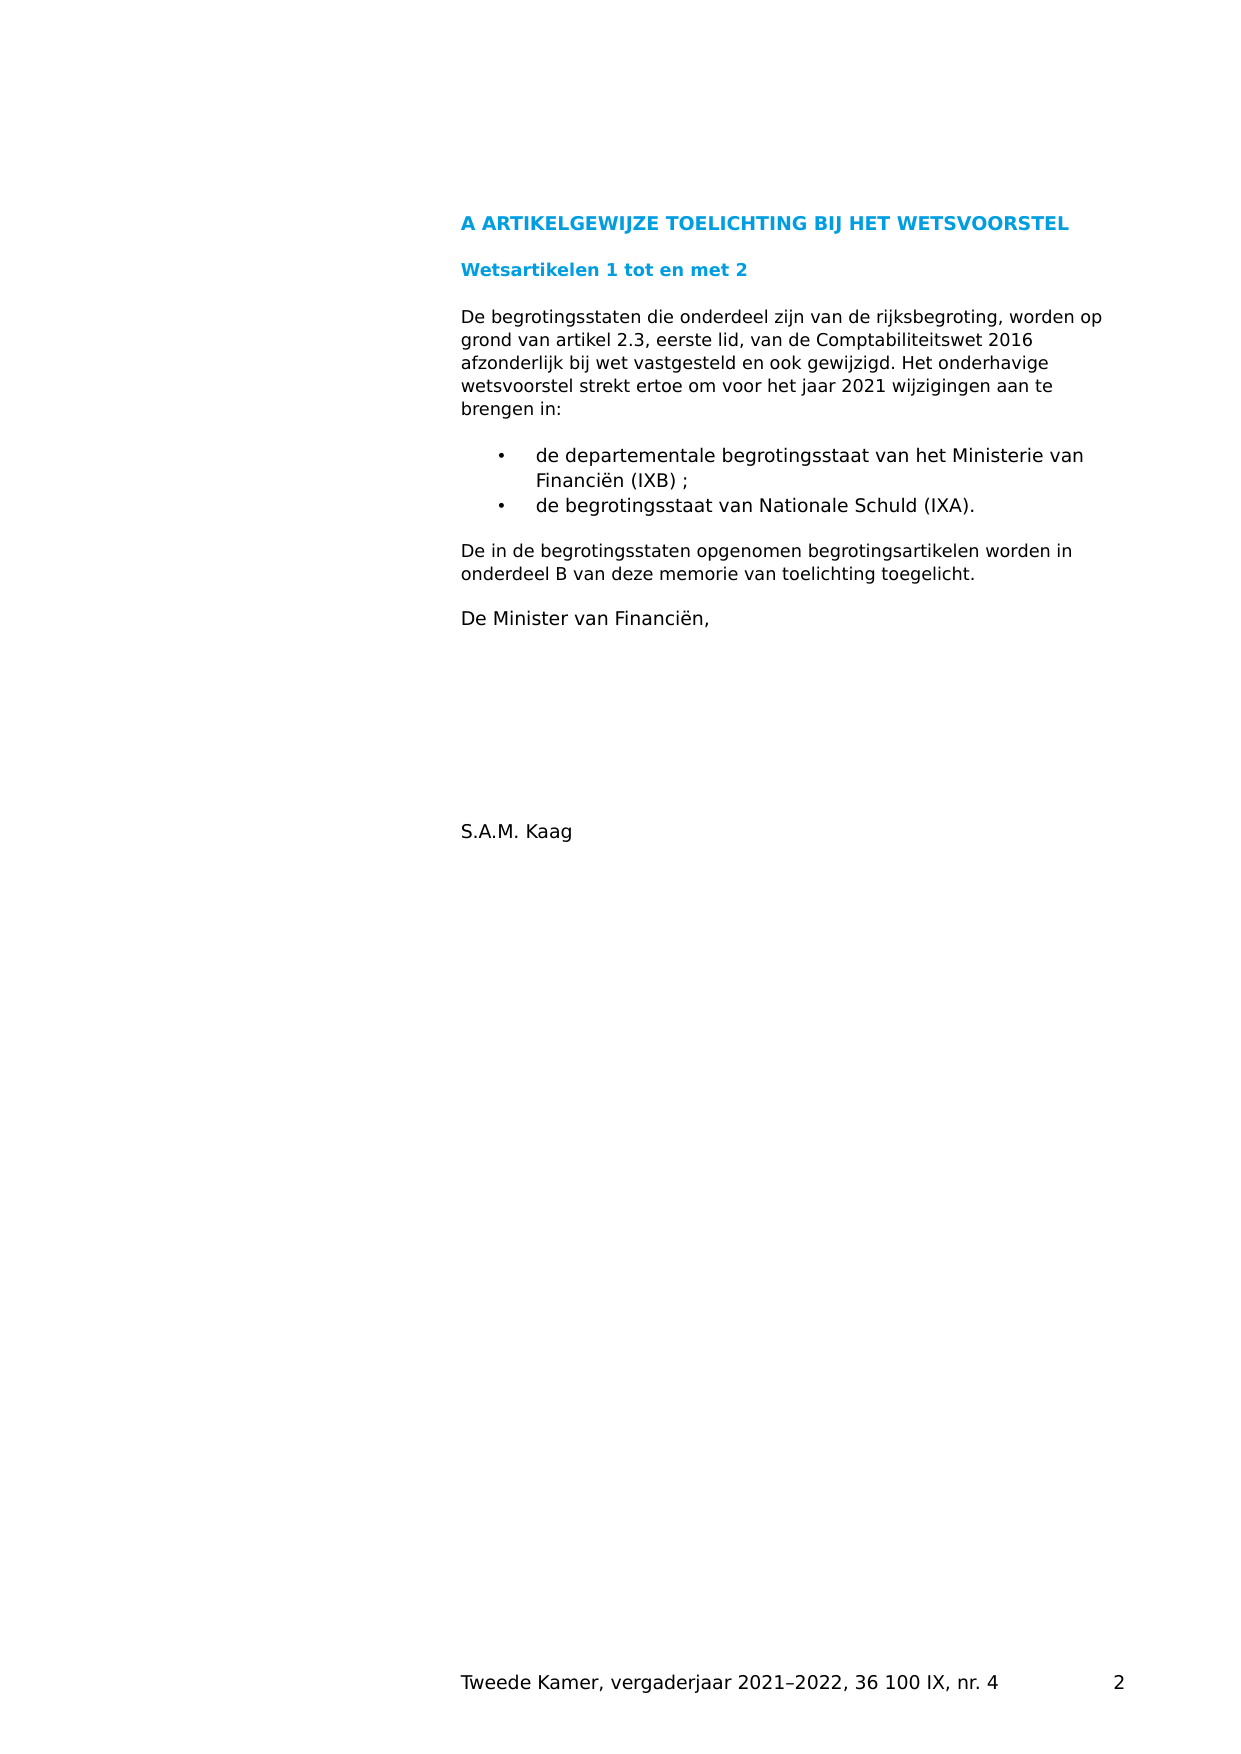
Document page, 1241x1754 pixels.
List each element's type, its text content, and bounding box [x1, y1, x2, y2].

text S.A.M. Kaag [461, 821, 1125, 843]
list de departementale begrotingsstaat van het Ministerie van Financiën (IXB) ; [498, 442, 1125, 492]
text De in de begrotingsstaten opgenomen begrotingsartikelen worden in onderdeel B van deze memorie van toelichting toegelicht. [461, 539, 1125, 585]
text De begrotingsstaten die onderdeel zijn van de rijksbegroting, worden op grond van artikel 2.3, eerste lid, van de Comptabiliteitswet 2016 afzonderlijk bij wet vastgesteld en ook gewijzigd. Het onderhavige wetsvoorstel strekt ertoe om voor het jaar 2021 wijzigingen aan te brengen in: [461, 305, 1125, 419]
text De Minister van Financiën, [461, 608, 1125, 630]
title A Artikelgewijze toelichting bij het wetsvoorstel [461, 213, 1125, 235]
title Wetsartikelen 1 tot en met 2 [461, 258, 1125, 281]
list de begrotingsstaat van Nationale Schuld (IXA). [498, 492, 1125, 517]
